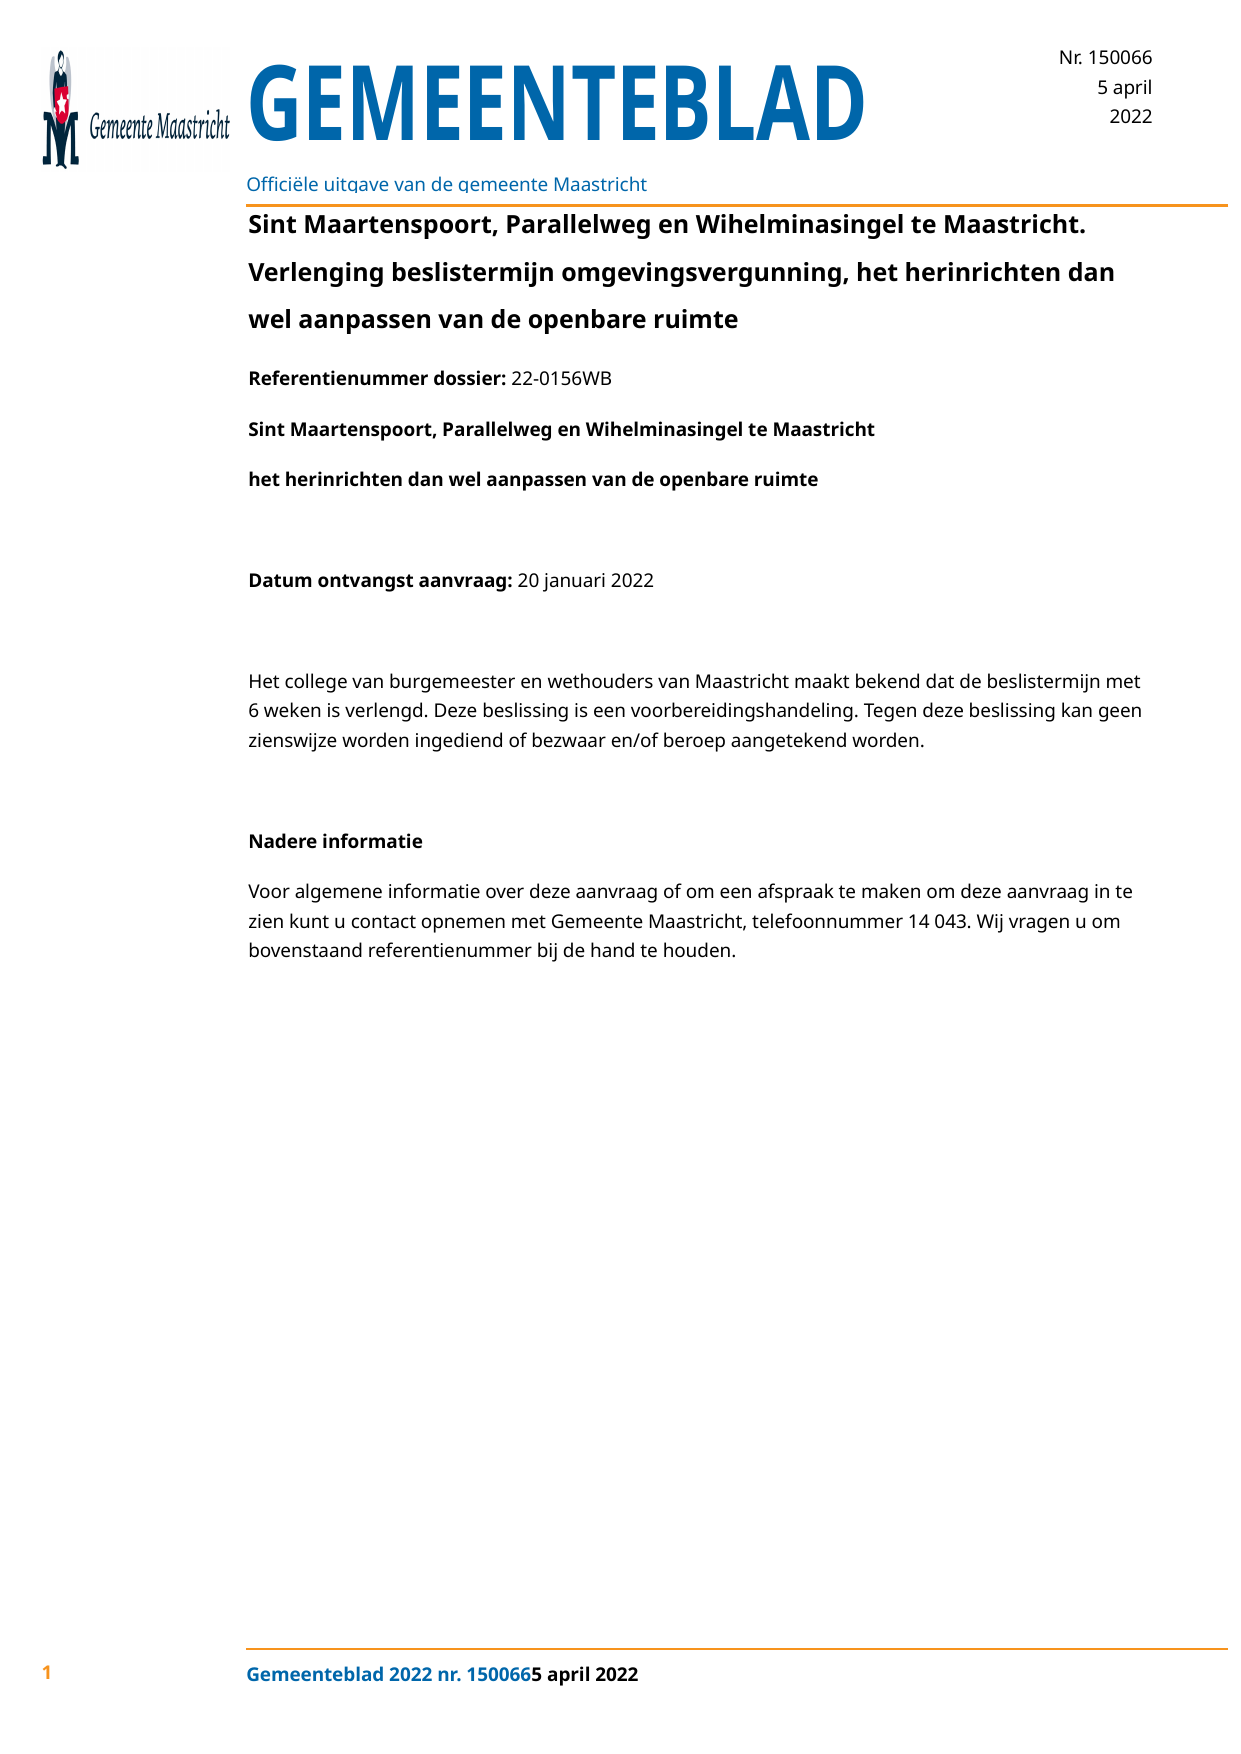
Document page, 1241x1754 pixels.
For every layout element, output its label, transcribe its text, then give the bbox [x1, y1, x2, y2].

text het herinrichten dan wel aanpassen van de openbare ruimte [248, 466, 1152, 492]
text Datum ontvangst aanvraag: 20 januari 2022 [248, 567, 1152, 593]
text Referentienummer dossier: 22-0156WB [248, 366, 1152, 391]
text Voor algemene informatie over deze aanvraag of om een afspraak te maken om deze aanvraag in te zien kunt u contact opnemen met Gemeente Maastricht, telefoonnummer 14 043. Wij vragen u om bovenstaand referentienummer bij de hand te houden. [248, 878, 1152, 963]
text Nadere informatie [248, 828, 1152, 854]
text Sint Maartenspoort, Parallelweg en Wihelminasingel te Maastricht [248, 416, 1152, 442]
picture [41, 47, 231, 172]
text Het college van burgemeester en wethouders van Maastricht maakt bekend dat de beslistermijn met 6 weken is verlengd. Deze beslissing is een voorbereidingshandeling. Tegen deze beslissing kan geen zienswijze worden ingediend of bezwaar en/of beroep aangetekend worden. [248, 668, 1152, 753]
text Sint Maartenspoort, Parallelweg en Wihelminasingel te Maastricht. Verlenging beslistermijn omgevingsvergunning, het herinrichten dan wel aanpassen van de openbare ruimte [248, 207, 1152, 336]
